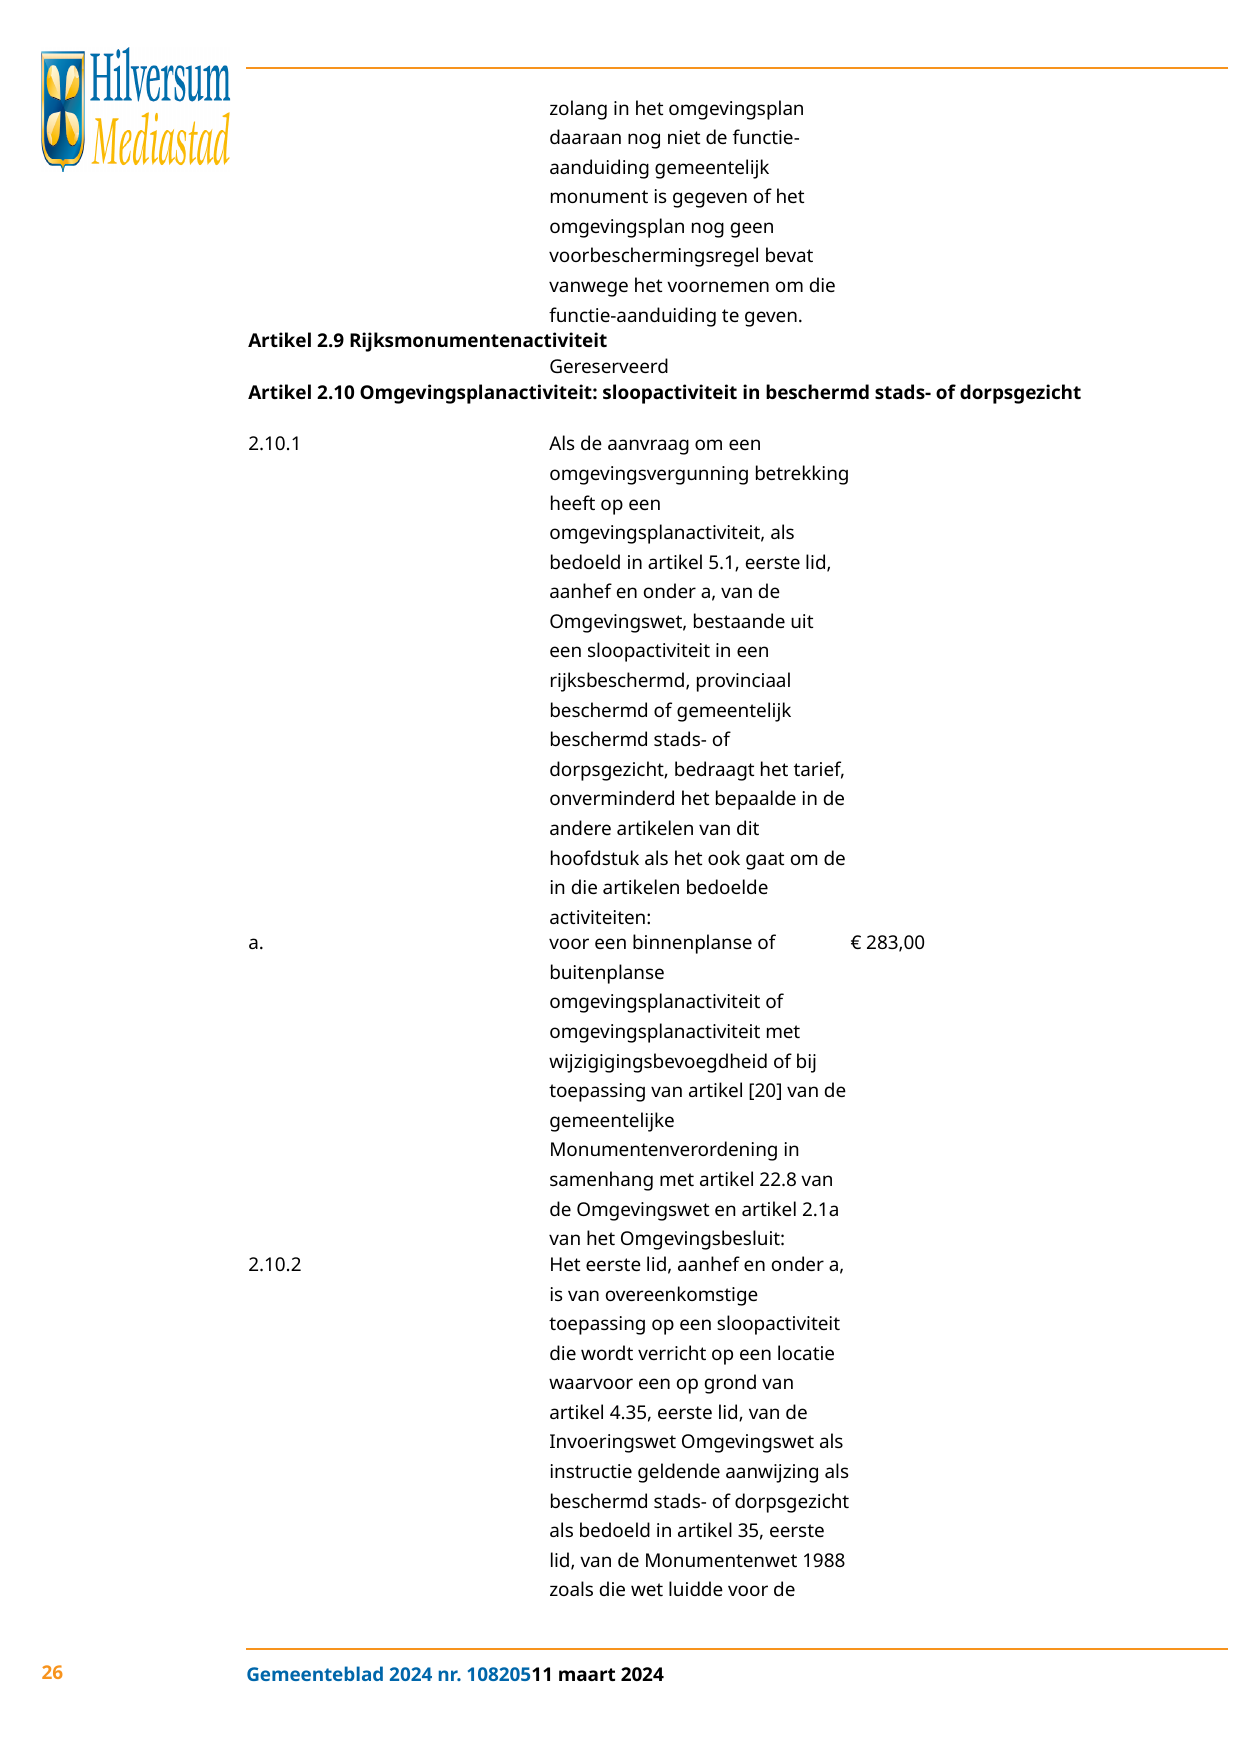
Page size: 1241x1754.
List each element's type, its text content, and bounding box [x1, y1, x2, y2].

table_cell zolang in het omgevingsplan daaraan nog niet de functie-aanduiding gemeentelijk monument is gegeven of het omgevingsplan nog geen voorbeschermingsregel bevat vanwege het voornemen om die functie-aanduiding te geven. [549, 95, 850, 328]
table_cell Artikel 2.10 Omgevingsplanactiviteit: sloopactiviteit in beschermd stads- of dorpsgezicht [248, 379, 1152, 405]
table_cell € 283,00 [850, 930, 1152, 1251]
table_cell a. [248, 930, 549, 1251]
table_cell Het eerste lid, aanhef en onder a, is van overeenkomstige toepassing op een sloopactiviteit die wordt verricht op een locatie waarvoor een op grond van artikel 4.35, eerste lid, van de Invoeringswet Omgevingswet als instructie geldende aanwijzing als beschermd stads- of dorpsgezicht als bedoeld in artikel 35, eerste lid, van de Monumentenwet 1988 zoals die wet luidde voor de [549, 1251, 850, 1602]
table_cell Als de aanvraag om een omgevingsvergunning betrekking heeft op een omgevingsplanactiviteit, als bedoeld in artikel 5.1, eerste lid, aanhef en onder a, van de Omgevingswet, bestaande uit een sloopactiviteit in een rijksbeschermd, provinciaal beschermd of gemeentelijk beschermd stads- of dorpsgezicht, bedraagt het tarief, onverminderd het bepaalde in de andere artikelen van dit hoofdstuk als het ook gaat om de in die artikelen bedoelde activiteiten: [549, 431, 850, 929]
table_cell 2.10.2 [248, 1251, 549, 1602]
table_cell [248, 95, 549, 328]
table_cell [850, 405, 1152, 431]
table_cell [850, 353, 1152, 379]
table_cell [850, 1251, 1152, 1602]
table_cell [850, 431, 1152, 929]
table_cell [850, 95, 1152, 328]
table_cell [248, 353, 549, 379]
table_cell [549, 405, 850, 431]
table_cell 2.10.1 [248, 431, 549, 929]
table_cell Artikel 2.9 Rijksmonumentenactiviteit [248, 328, 1152, 353]
table_cell Gereserveerd [549, 353, 850, 379]
table_cell [248, 405, 549, 431]
table_cell voor een binnenplanse of buitenplanse omgevingsplanactiviteit of omgevingsplanactiviteit met wijzigigingsbevoegdheid of bij toepassing van artikel [20] van de gemeentelijke Monumentenverordening in samenhang met artikel 22.8 van de Omgevingswet en artikel 2.1a van het Omgevingsbesluit: [549, 930, 850, 1251]
picture [41, 47, 231, 172]
